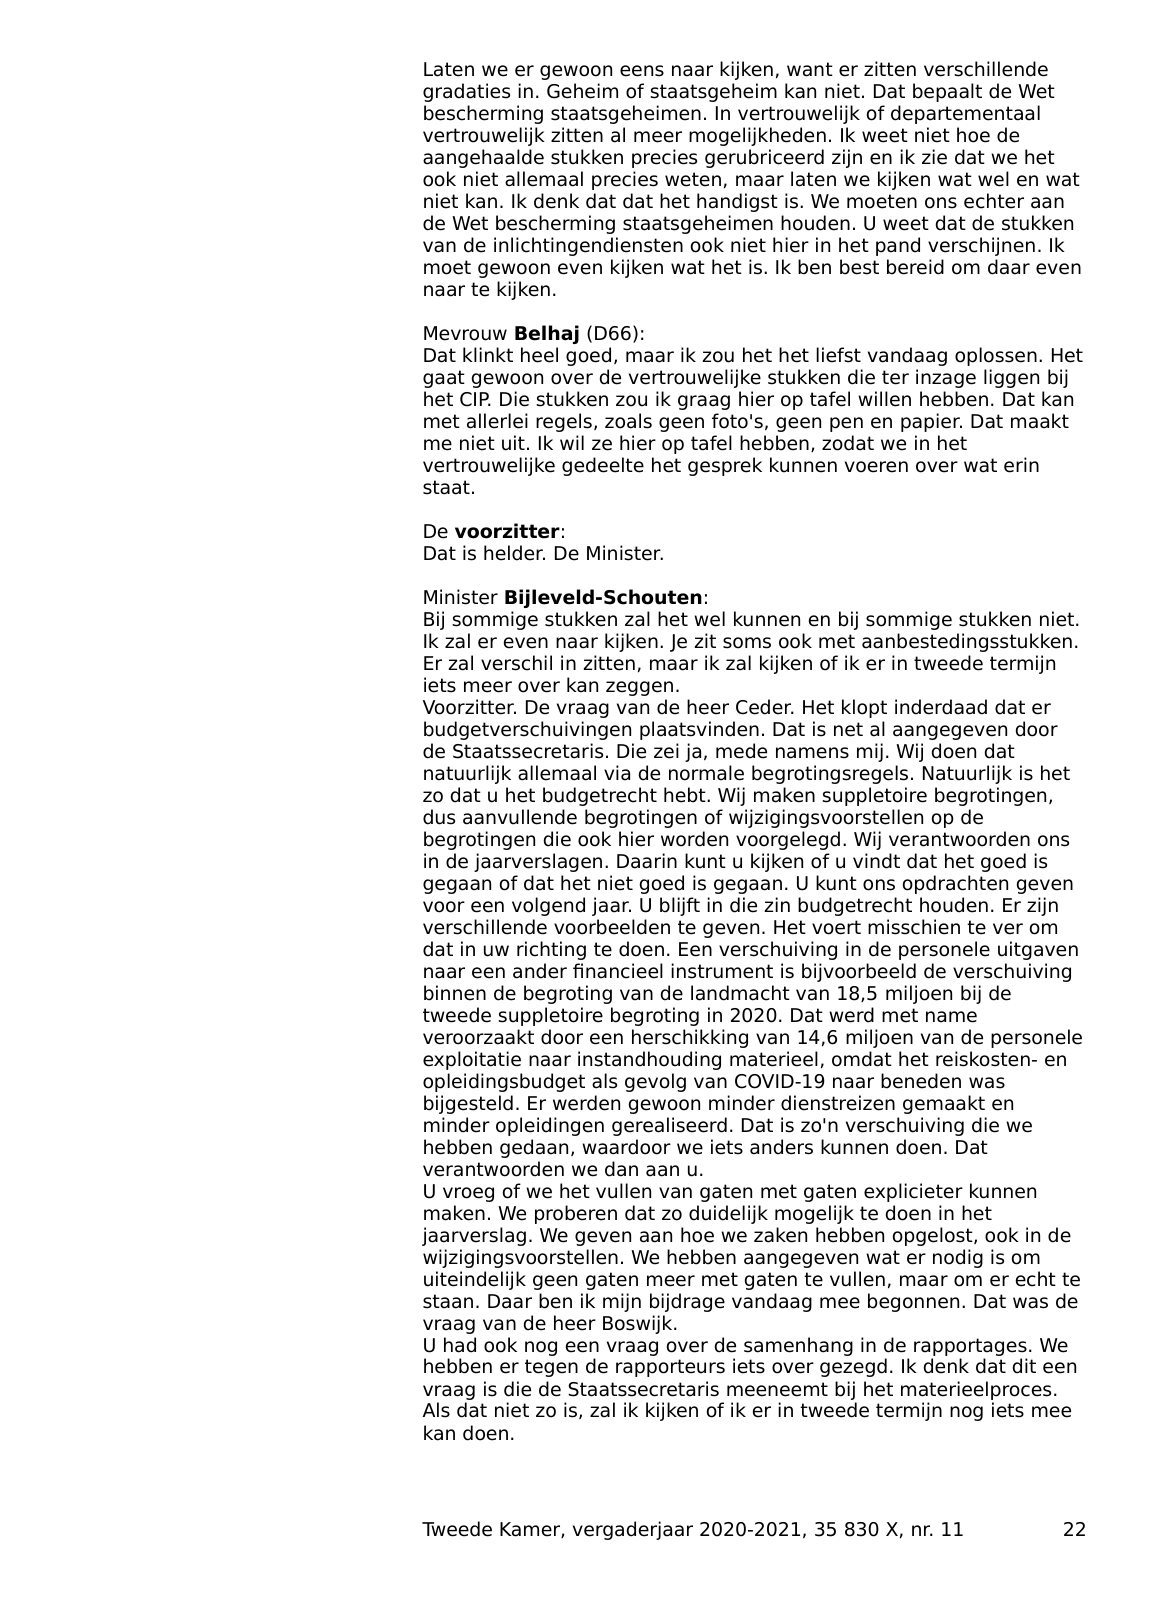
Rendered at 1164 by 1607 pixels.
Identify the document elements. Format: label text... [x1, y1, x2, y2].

text Laten we er gewoon eens naar kijken, want er zitten verschillende gradaties in. Geheim of staatsgeheim kan niet. Dat bepaalt de Wet bescherming staatsgeheimen. In vertrouwelijk of departementaal vertrouwelijk zitten al meer mogelijkheden. Ik weet niet hoe de aangehaalde stukken precies gerubriceerd zijn en ik zie dat we het ook niet allemaal precies weten, maar laten we kijken wat wel en wat niet kan. Ik denk dat dat het handigst is. We moeten ons echter aan de Wet bescherming staatsgeheimen houden. U weet dat de stukken van de inlichtingendiensten ook niet hier in het pand verschijnen. Ik moet gewoon even kijken wat het is. Ik ben best bereid om daar even naar te kijken. [422, 59, 1087, 301]
text De voorzitter: [422, 521, 1087, 543]
text Minister Bijleveld-Schouten: [422, 587, 1087, 609]
text Voorzitter. De vraag van de heer Ceder. Het klopt inderdaad dat er budgetverschuivingen plaatsvinden. Dat is net al aangegeven door de Staatssecretaris. Die zei ja, mede namens mij. Wij doen dat natuurlijk allemaal via de normale begrotingsregels. Natuurlijk is het zo dat u het budgetrecht hebt. Wij maken suppletoire begrotingen, dus aanvullende begrotingen of wijzigingsvoorstellen op de begrotingen die ook hier worden voorgelegd. Wij verantwoorden ons in de jaarverslagen. Daarin kunt u kijken of u vindt dat het goed is gegaan of dat het niet goed is gegaan. U kunt ons opdrachten geven voor een volgend jaar. U blijft in die zin budgetrecht houden. Er zijn verschillende voorbeelden te geven. Het voert misschien te ver om dat in uw richting te doen. Een verschuiving in de personele uitgaven naar een ander financieel instrument is bijvoorbeeld de verschuiving binnen de begroting van de landmacht van 18,5 miljoen bij de tweede suppletoire begroting in 2020. Dat werd met name veroorzaakt door een herschikking van 14,6 miljoen van de personele exploitatie naar instandhouding materieel, omdat het reiskosten- en opleidingsbudget als gevolg van COVID-19 naar beneden was bijgesteld. Er werden gewoon minder dienstreizen gemaakt en minder opleidingen gerealiseerd. Dat is zo'n verschuiving die we hebben gedaan, waardoor we iets anders kunnen doen. Dat verantwoorden we dan aan u. [422, 697, 1087, 1181]
text Dat is helder. De Minister. [422, 543, 1087, 565]
text U had ook nog een vraag over de samenhang in de rapportages. We hebben er tegen de rapporteurs iets over gezegd. Ik denk dat dit een vraag is die de Staatssecretaris meeneemt bij het materieelproces. Als dat niet zo is, zal ik kijken of ik er in tweede termijn nog iets mee kan doen. [422, 1334, 1087, 1444]
text Mevrouw Belhaj (D66): [422, 323, 1087, 345]
text U vroeg of we het vullen van gaten met gaten explicieter kunnen maken. We proberen dat zo duidelijk mogelijk te doen in het jaarverslag. We geven aan hoe we zaken hebben opgelost, ook in de wijzigingsvoorstellen. We hebben aangegeven wat er nodig is om uiteindelijk geen gaten meer met gaten te vullen, maar om er echt te staan. Daar ben ik mijn bijdrage vandaag mee begonnen. Dat was de vraag van de heer Boswijk. [422, 1181, 1087, 1334]
text Bij sommige stukken zal het wel kunnen en bij sommige stukken niet. Ik zal er even naar kijken. Je zit soms ook met aanbestedingsstukken. Er zal verschil in zitten, maar ik zal kijken of ik er in tweede termijn iets meer over kan zeggen. [422, 609, 1087, 697]
text Dat klinkt heel goed, maar ik zou het het liefst vandaag oplossen. Het gaat gewoon over de vertrouwelijke stukken die ter inzage liggen bij het CIP. Die stukken zou ik graag hier op tafel willen hebben. Dat kan met allerlei regels, zoals geen foto's, geen pen en papier. Dat maakt me niet uit. Ik wil ze hier op tafel hebben, zodat we in het vertrouwelijke gedeelte het gesprek kunnen voeren over wat erin staat. [422, 345, 1087, 499]
